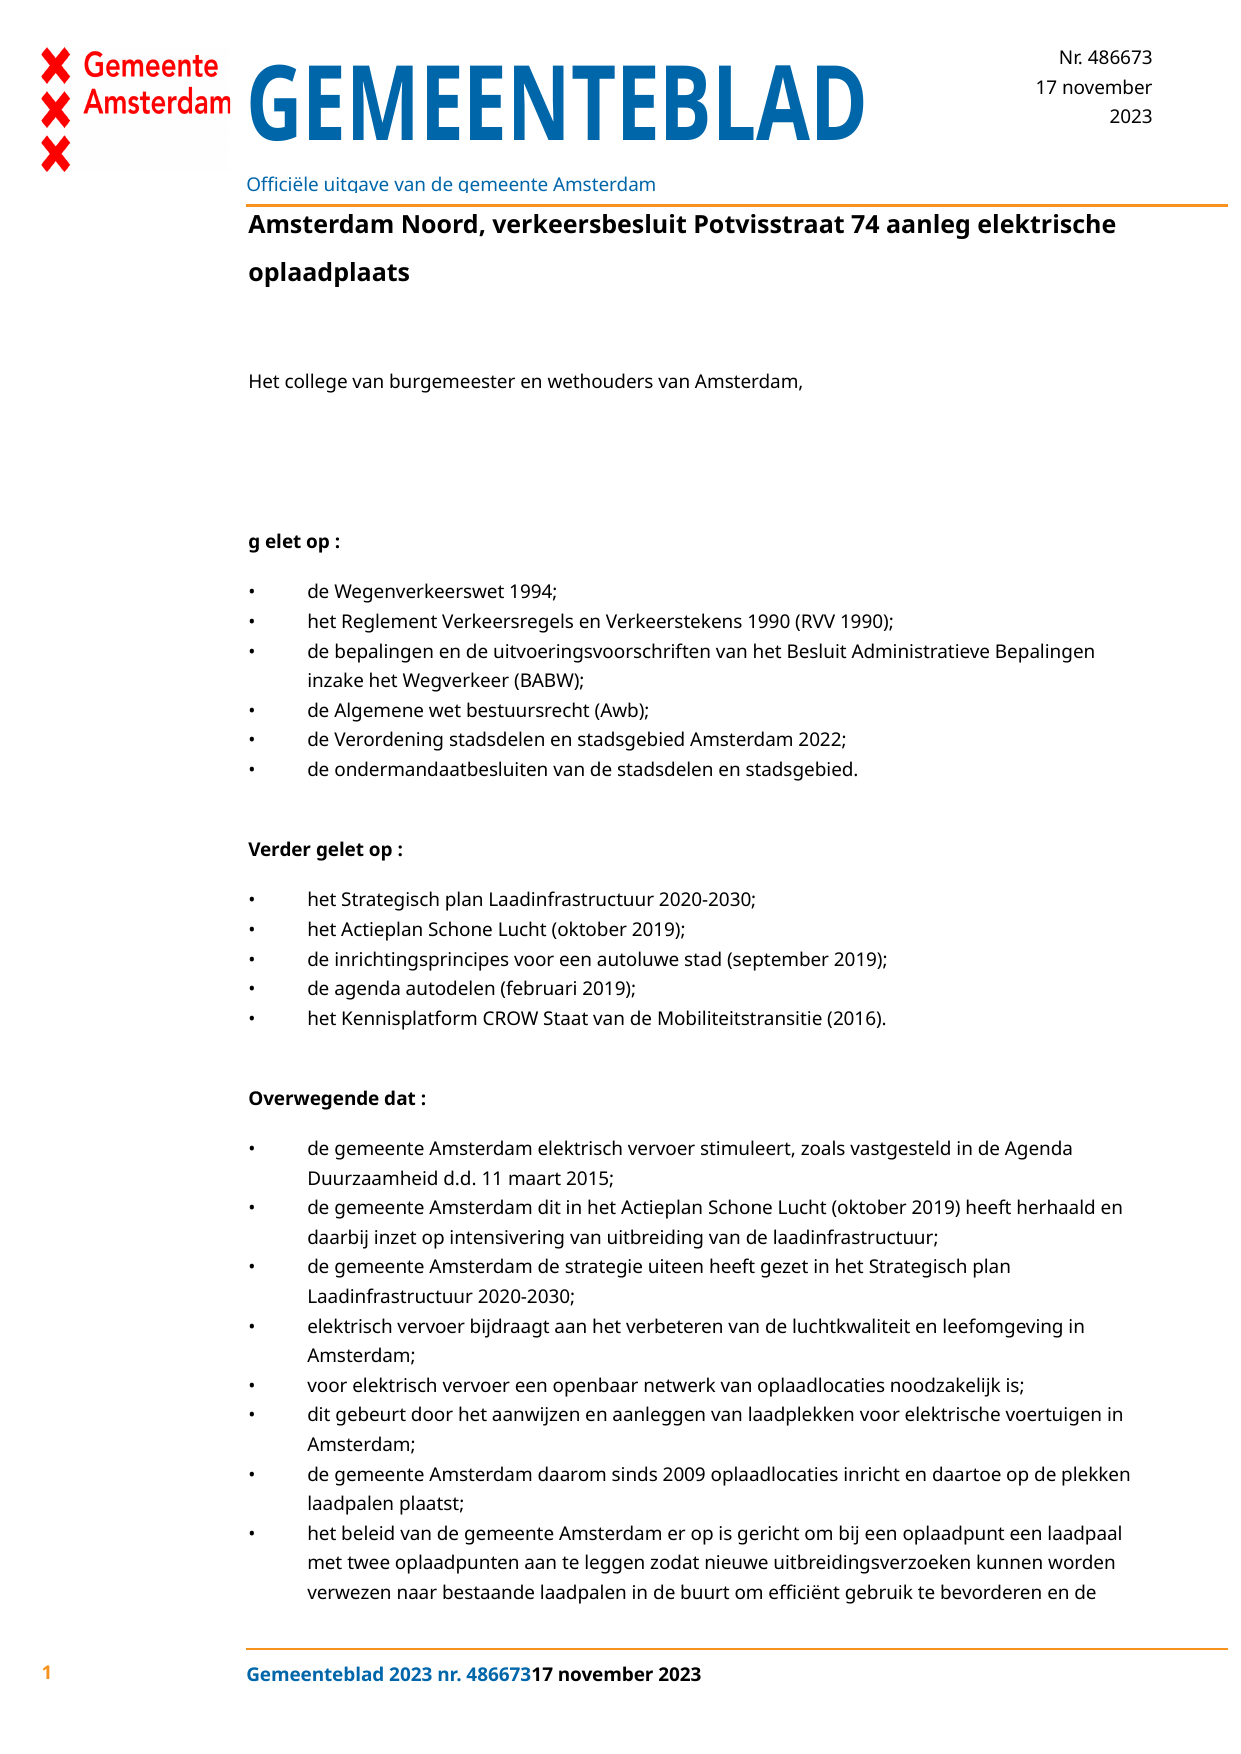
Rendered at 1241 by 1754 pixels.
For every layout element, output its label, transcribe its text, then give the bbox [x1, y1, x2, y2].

list de Verordening stadsdelen en stadsgebied Amsterdam 2022; [248, 727, 1152, 752]
list het beleid van de gemeente Amsterdam er op is gericht om bij een oplaadpunt een laadpaal met twee oplaadpunten aan te leggen zodat nieuwe uitbreidingsverzoeken kunnen worden verwezen naar bestaande laadpalen in de buurt om efficiënt gebruik te bevorderen en de [248, 1520, 1152, 1605]
text Het college van burgemeester en wethouders van Amsterdam, [248, 368, 1152, 394]
list de inrichtingsprincipes voor een autoluwe stad (september 2019); [248, 946, 1152, 971]
list het Strategisch plan Laadinfrastructuur 2020-2030; [248, 887, 1152, 912]
list de ondermandaatbesluiten van de stadsdelen en stadsgebied. [248, 756, 1152, 782]
list het Actieplan Schone Lucht (oktober 2019); [248, 916, 1152, 942]
list de gemeente Amsterdam daarom sinds 2009 oplaadlocaties inricht en daartoe op de plekken laadpalen plaatst; [248, 1461, 1152, 1516]
text Amsterdam Noord, verkeersbesluit Potvisstraat 74 aanleg elektrische oplaadplaats [248, 207, 1152, 288]
list de Algemene wet bestuursrecht (Awb); [248, 697, 1152, 723]
text Verder gelet op : [248, 836, 1152, 862]
list de gemeente Amsterdam elektrisch vervoer stimuleert, zoals vastgesteld in de Agenda Duurzaamheid d.d. 11 maart 2015; [248, 1135, 1152, 1191]
list de Wegenverkeerswet 1994; [248, 579, 1152, 604]
list dit gebeurt door het aanwijzen en aanleggen van laadplekken voor elektrische voertuigen in Amsterdam; [248, 1402, 1152, 1457]
list elektrisch vervoer bijdraagt aan het verbeteren van de luchtkwaliteit en leefomgeving in Amsterdam; [248, 1313, 1152, 1368]
text Overwegende dat : [248, 1085, 1152, 1111]
list de gemeente Amsterdam dit in het Actieplan Schone Lucht (oktober 2019) heeft herhaald en daarbij inzet op intensivering van uitbreiding van de laadinfrastructuur; [248, 1194, 1152, 1250]
list de gemeente Amsterdam de strategie uiteen heeft gezet in het Strategisch plan Laadinfrastructuur 2020-2030; [248, 1254, 1152, 1309]
list het Kennisplatform CROW Staat van de Mobiliteitstransitie (2016). [248, 1005, 1152, 1031]
text g elet op : [248, 528, 1152, 554]
list voor elektrisch vervoer een openbaar netwerk van oplaadlocaties noodzakelijk is; [248, 1372, 1152, 1398]
picture [41, 47, 231, 172]
list het Reglement Verkeersregels en Verkeerstekens 1990 (RVV 1990); [248, 608, 1152, 634]
list de bepalingen en de uitvoeringsvoorschriften van het Besluit Administratieve Bepalingen inzake het Wegverkeer (BABW); [248, 638, 1152, 693]
list de agenda autodelen (februari 2019); [248, 975, 1152, 1001]
